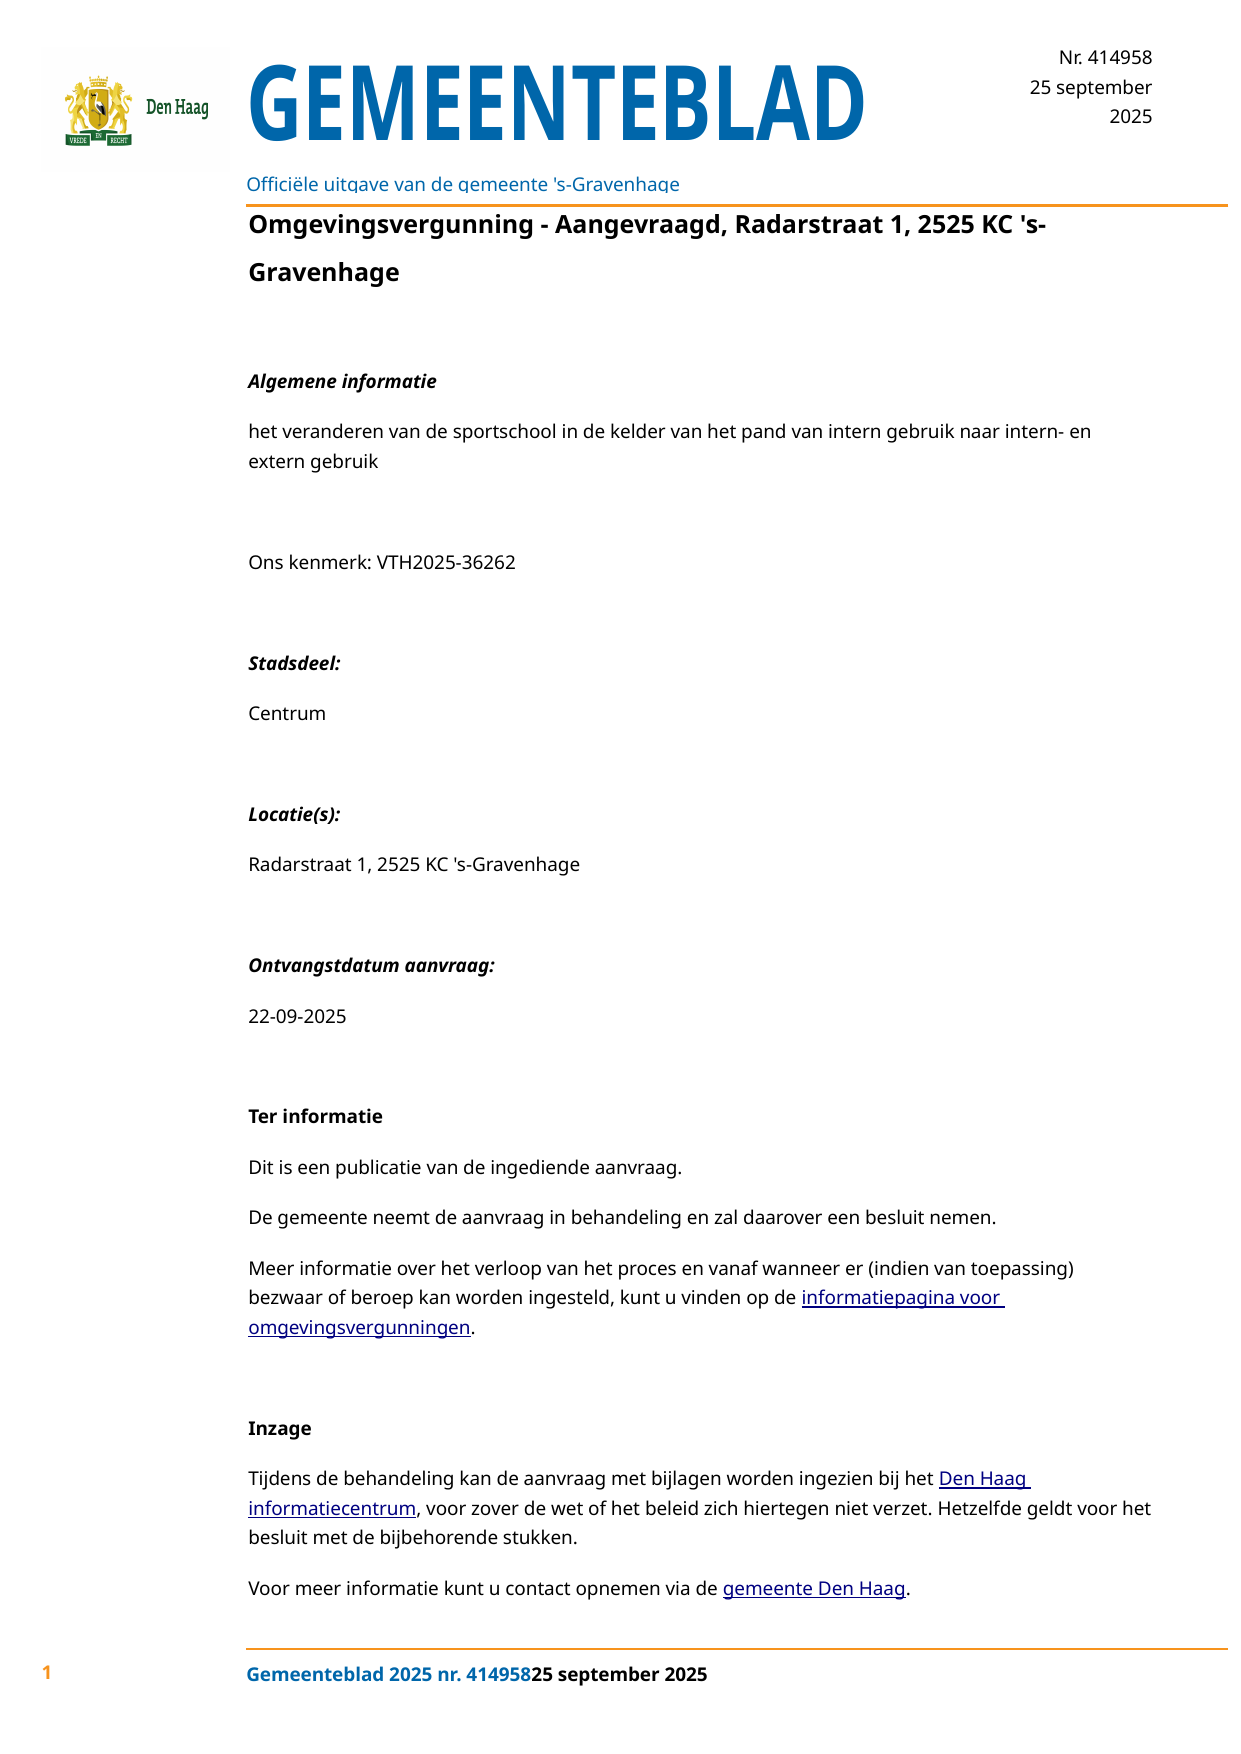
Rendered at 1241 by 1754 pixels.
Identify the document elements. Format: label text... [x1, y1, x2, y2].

text het veranderen van de sportschool in de kelder van het pand van intern gebruik naar intern- en extern gebruik [248, 419, 1152, 474]
text Stadsdeel: [248, 650, 1152, 676]
text Tijdens de behandeling kan de aanvraag met bijlagen worden ingezien bij het Den Haag informatiecentrum, voor zover de wet of het beleid zich hiertegen niet verzet. Hetzelfde geldt voor het besluit met de bijbehorende stukken. [248, 1465, 1152, 1550]
text Ons kenmerk: VTH2025-36262 [248, 549, 1152, 575]
text Meer informatie over het verloop van het proces en vanaf wanneer er (indien van toepassing) bezwaar of beroep kan worden ingesteld, kunt u vinden op de informatiepagina voor omgevingsvergunningen. [248, 1255, 1152, 1340]
text 22-09-2025 [248, 1003, 1152, 1029]
text Dit is een publicatie van de ingediende aanvraag. [248, 1154, 1152, 1180]
text Ter informatie [248, 1104, 1152, 1129]
text Algemene informatie [248, 368, 1152, 394]
text Inzage [248, 1415, 1152, 1441]
text Locatie(s): [248, 801, 1152, 827]
text Voor meer informatie kunt u contact opnemen via de gemeente Den Haag. [248, 1575, 1152, 1601]
text Omgevingsvergunning - Aangevraagd, Radarstraat 1, 2525 KC 's-Gravenhage [248, 207, 1152, 288]
text De gemeente neemt de aanvraag in behandeling en zal daarover een besluit nemen. [248, 1204, 1152, 1230]
text Centrum [248, 700, 1152, 726]
text Ontvangstdatum aanvraag: [248, 952, 1152, 978]
picture [41, 47, 231, 172]
text Radarstraat 1, 2525 KC 's-Gravenhage [248, 852, 1152, 877]
